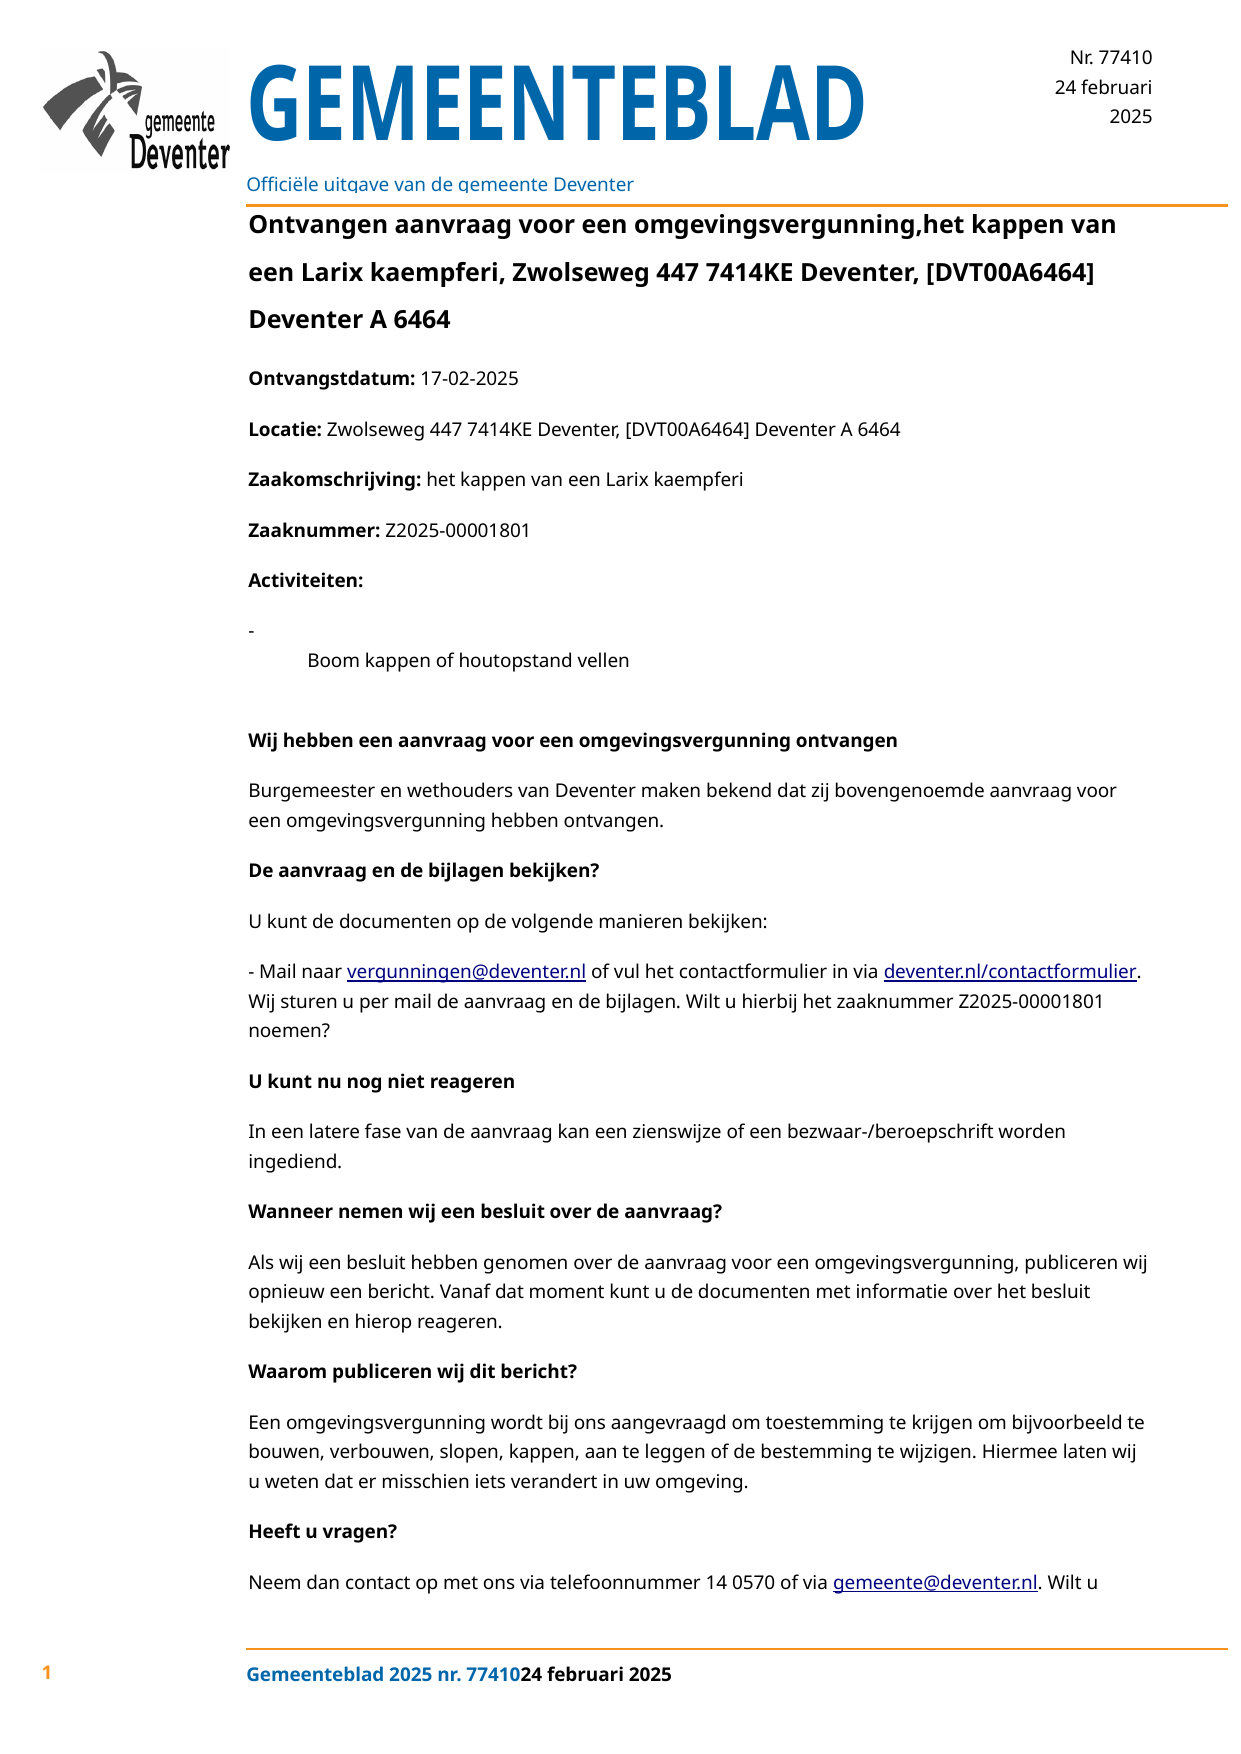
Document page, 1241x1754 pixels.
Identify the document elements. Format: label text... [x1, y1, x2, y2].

text Wij hebben een aanvraag voor een omgevingsvergunning ontvangen [248, 727, 1152, 753]
text Zaaknummer: Z2025-00001801 [248, 517, 1152, 542]
text Heeft u vragen? [248, 1518, 1152, 1544]
text Activiteiten: [248, 567, 1152, 593]
text Als wij een besluit hebben genomen over de aanvraag voor een omgevingsvergunning, publiceren wij opnieuw een bericht. Vanaf dat moment kunt u de documenten met informatie over het besluit bekijken en hierop reageren. [248, 1249, 1152, 1334]
text - Mail naar vergunningen@deventer.nl of vul het contactformulier in via deventer.nl/contactformulier. Wij sturen u per mail de aanvraag en de bijlagen. Wilt u hierbij het zaaknummer Z2025-00001801 noemen? [248, 958, 1152, 1043]
text Wanneer nemen wij een besluit over de aanvraag? [248, 1198, 1152, 1224]
text Burgemeester en wethouders van Deventer maken bekend dat zij bovengenoemde aanvraag voor een omgevingsvergunning hebben ontvangen. [248, 778, 1152, 833]
text U kunt nu nog niet reageren [248, 1068, 1152, 1094]
list Boom kappen of houtopstand vellen [248, 647, 1152, 673]
text In een latere fase van de aanvraag kan een zienswijze of een bezwaar-/beroepschrift worden ingediend. [248, 1118, 1152, 1174]
text Neem dan contact op met ons via telefoonnummer 14 0570 of via gemeente@deventer.nl. Wilt u [248, 1569, 1152, 1594]
text De aanvraag en de bijlagen bekijken? [248, 858, 1152, 883]
text Waarom publiceren wij dit bericht? [248, 1358, 1152, 1384]
text Ontvangen aanvraag voor een omgevingsvergunning,het kappen van een Larix kaempferi, Zwolseweg 447 7414KE Deventer, [DVT00A6464] Deventer A 6464 [248, 207, 1152, 336]
text Locatie: Zwolseweg 447 7414KE Deventer, [DVT00A6464] Deventer A 6464 [248, 416, 1152, 442]
text U kunt de documenten op de volgende manieren bekijken: [248, 908, 1152, 934]
text Een omgevingsvergunning wordt bij ons aangevraagd om toestemming te krijgen om bijvoorbeeld te bouwen, verbouwen, slopen, kappen, aan te leggen of de bestemming te wijzigen. Hiermee laten wij u weten dat er misschien iets verandert in uw omgeving. [248, 1409, 1152, 1494]
text Zaakomschrijving: het kappen van een Larix kaempferi [248, 466, 1152, 492]
text Ontvangstdatum: 17-02-2025 [248, 366, 1152, 391]
picture [41, 47, 231, 172]
